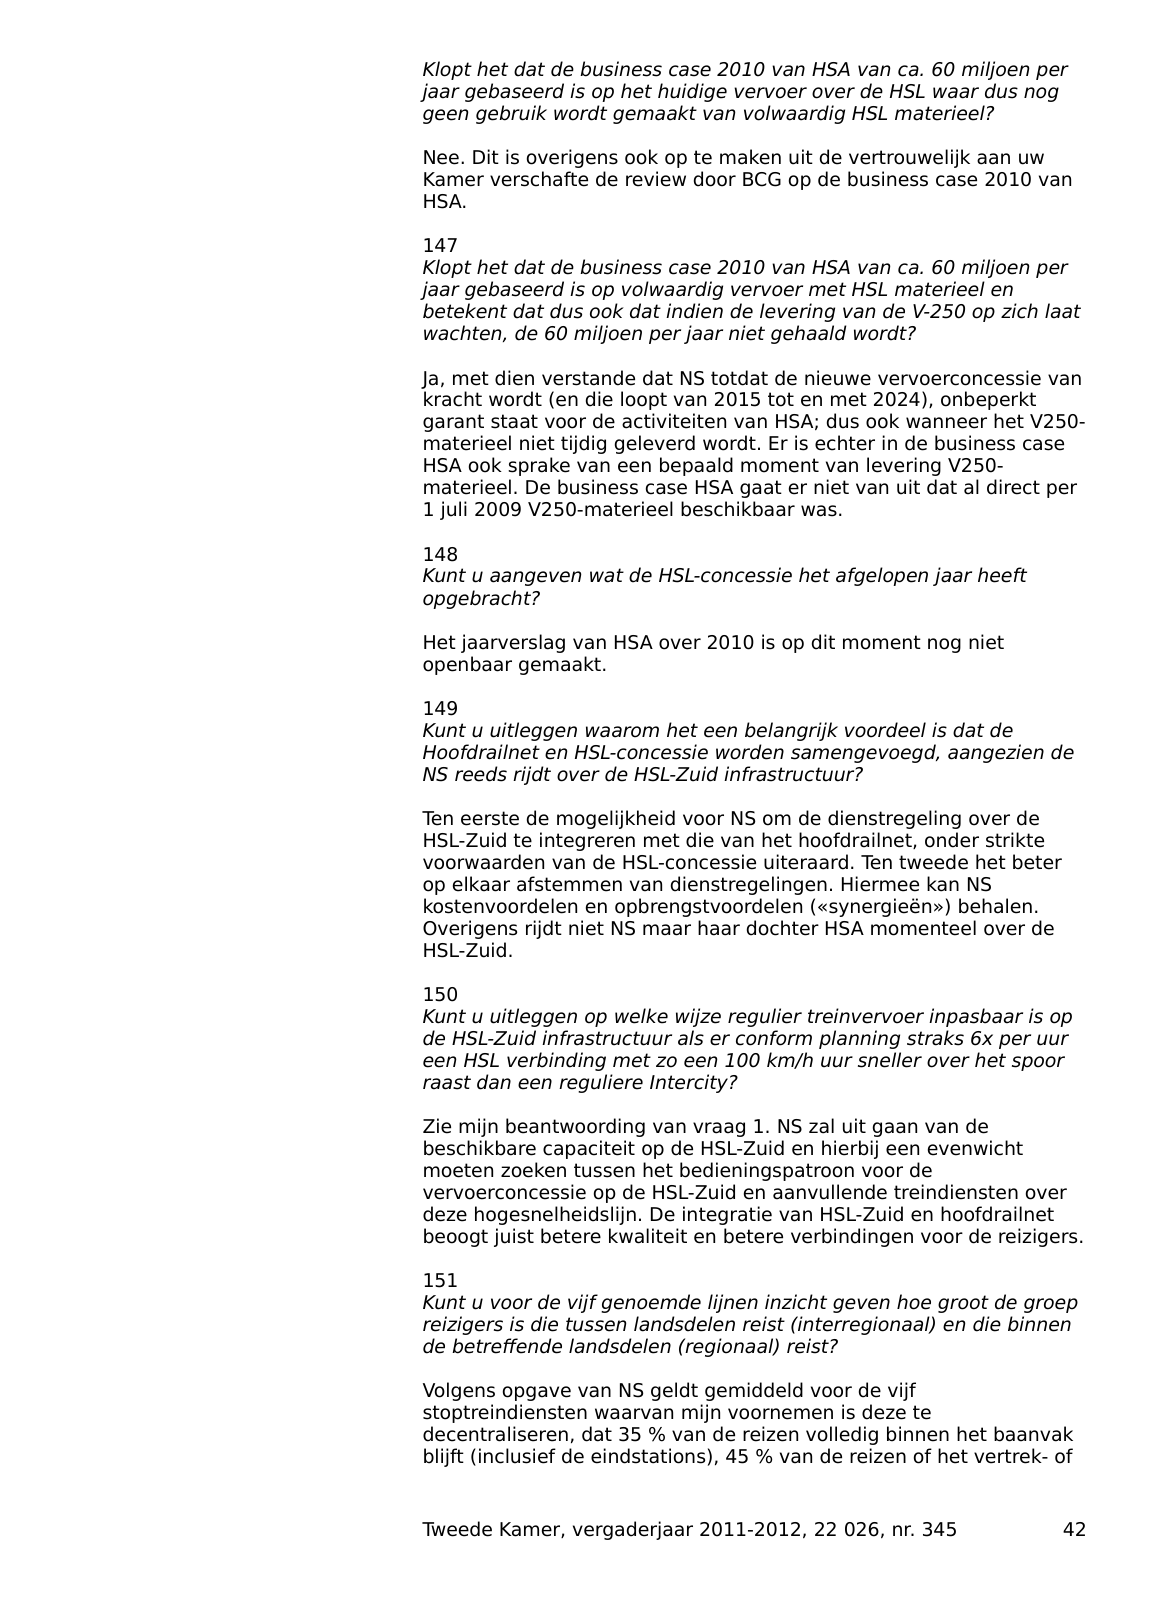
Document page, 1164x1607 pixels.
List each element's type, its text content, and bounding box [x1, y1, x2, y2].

text 151 [422, 1270, 1087, 1292]
text Ten eerste de mogelijkheid voor NS om de dienstregeling over de HSL-Zuid te integreren met die van het hoofdrailnet, onder strikte voorwaarden van de HSL-concessie uiteraard. Ten tweede het beter op elkaar afstemmen van dienstregelingen. Hiermee kan NS kostenvoordelen en opbrengstvoordelen («synergieën») behalen. Overigens rijdt niet NS maar haar dochter HSA momenteel over de HSL-Zuid. [422, 808, 1087, 962]
text 149 [422, 698, 1087, 720]
text Kunt u uitleggen op welke wijze regulier treinvervoer inpasbaar is op de HSL-Zuid infrastructuur als er conform planning straks 6x per uur een HSL verbinding met zo een 100 km/h uur sneller over het spoor raast dan een reguliere Intercity? [422, 1006, 1087, 1094]
text Klopt het dat de business case 2010 van HSA van ca. 60 miljoen per jaar gebaseerd is op het huidige vervoer over de HSL waar dus nog geen gebruik wordt gemaakt van volwaardig HSL materieel? [422, 59, 1087, 125]
text Zie mijn beantwoording van vraag 1. NS zal uit gaan van de beschikbare capaciteit op de HSL-Zuid en hierbij een evenwicht moeten zoeken tussen het bedieningspatroon voor de vervoerconcessie op de HSL-Zuid en aanvullende treindiensten over deze hogesnelheidslijn. De integratie van HSL-Zuid en hoofdrailnet beoogt juist betere kwaliteit en betere verbindingen voor de reizigers. [422, 1116, 1087, 1248]
text Kunt u voor de vijf genoemde lijnen inzicht geven hoe groot de groep reizigers is die tussen landsdelen reist (interregionaal) en die binnen de betreffende landsdelen (regionaal) reist? [422, 1292, 1087, 1358]
text Kunt u aangeven wat de HSL-concessie het afgelopen jaar heeft opgebracht? [422, 565, 1087, 609]
text Nee. Dit is overigens ook op te maken uit de vertrouwelijk aan uw Kamer verschafte de review door BCG op de business case 2010 van HSA. [422, 147, 1087, 213]
text Het jaarverslag van HSA over 2010 is op dit moment nog niet openbaar gemaakt. [422, 632, 1087, 676]
text 147 [422, 235, 1087, 257]
text 148 [422, 543, 1087, 565]
text Klopt het dat de business case 2010 van HSA van ca. 60 miljoen per jaar gebaseerd is op volwaardig vervoer met HSL materieel en betekent dat dus ook dat indien de levering van de V-250 op zich laat wachten, de 60 miljoen per jaar niet gehaald wordt? [422, 257, 1087, 345]
text Volgens opgave van NS geldt gemiddeld voor de vijf stoptreindiensten waarvan mijn voornemen is deze te decentraliseren, dat 35 % van de reizen volledig binnen het baanvak blijft (inclusief de eindstations), 45 % van de reizen of het vertrek- of [422, 1380, 1087, 1468]
text Ja, met dien verstande dat NS totdat de nieuwe vervoerconcessie van kracht wordt (en die loopt van 2015 tot en met 2024), onbeperkt garant staat voor de activiteiten van HSA; dus ook wanneer het V250-materieel niet tijdig geleverd wordt. Er is echter in de business case HSA ook sprake van een bepaald moment van levering V250-materieel. De business case HSA gaat er niet van uit dat al direct per 1 juli 2009 V250-materieel beschikbaar was. [422, 367, 1087, 521]
text Kunt u uitleggen waarom het een belangrijk voordeel is dat de Hoofdrailnet en HSL-concessie worden samengevoegd, aangezien de NS reeds rijdt over de HSL-Zuid infrastructuur? [422, 720, 1087, 786]
text 150 [422, 984, 1087, 1006]
